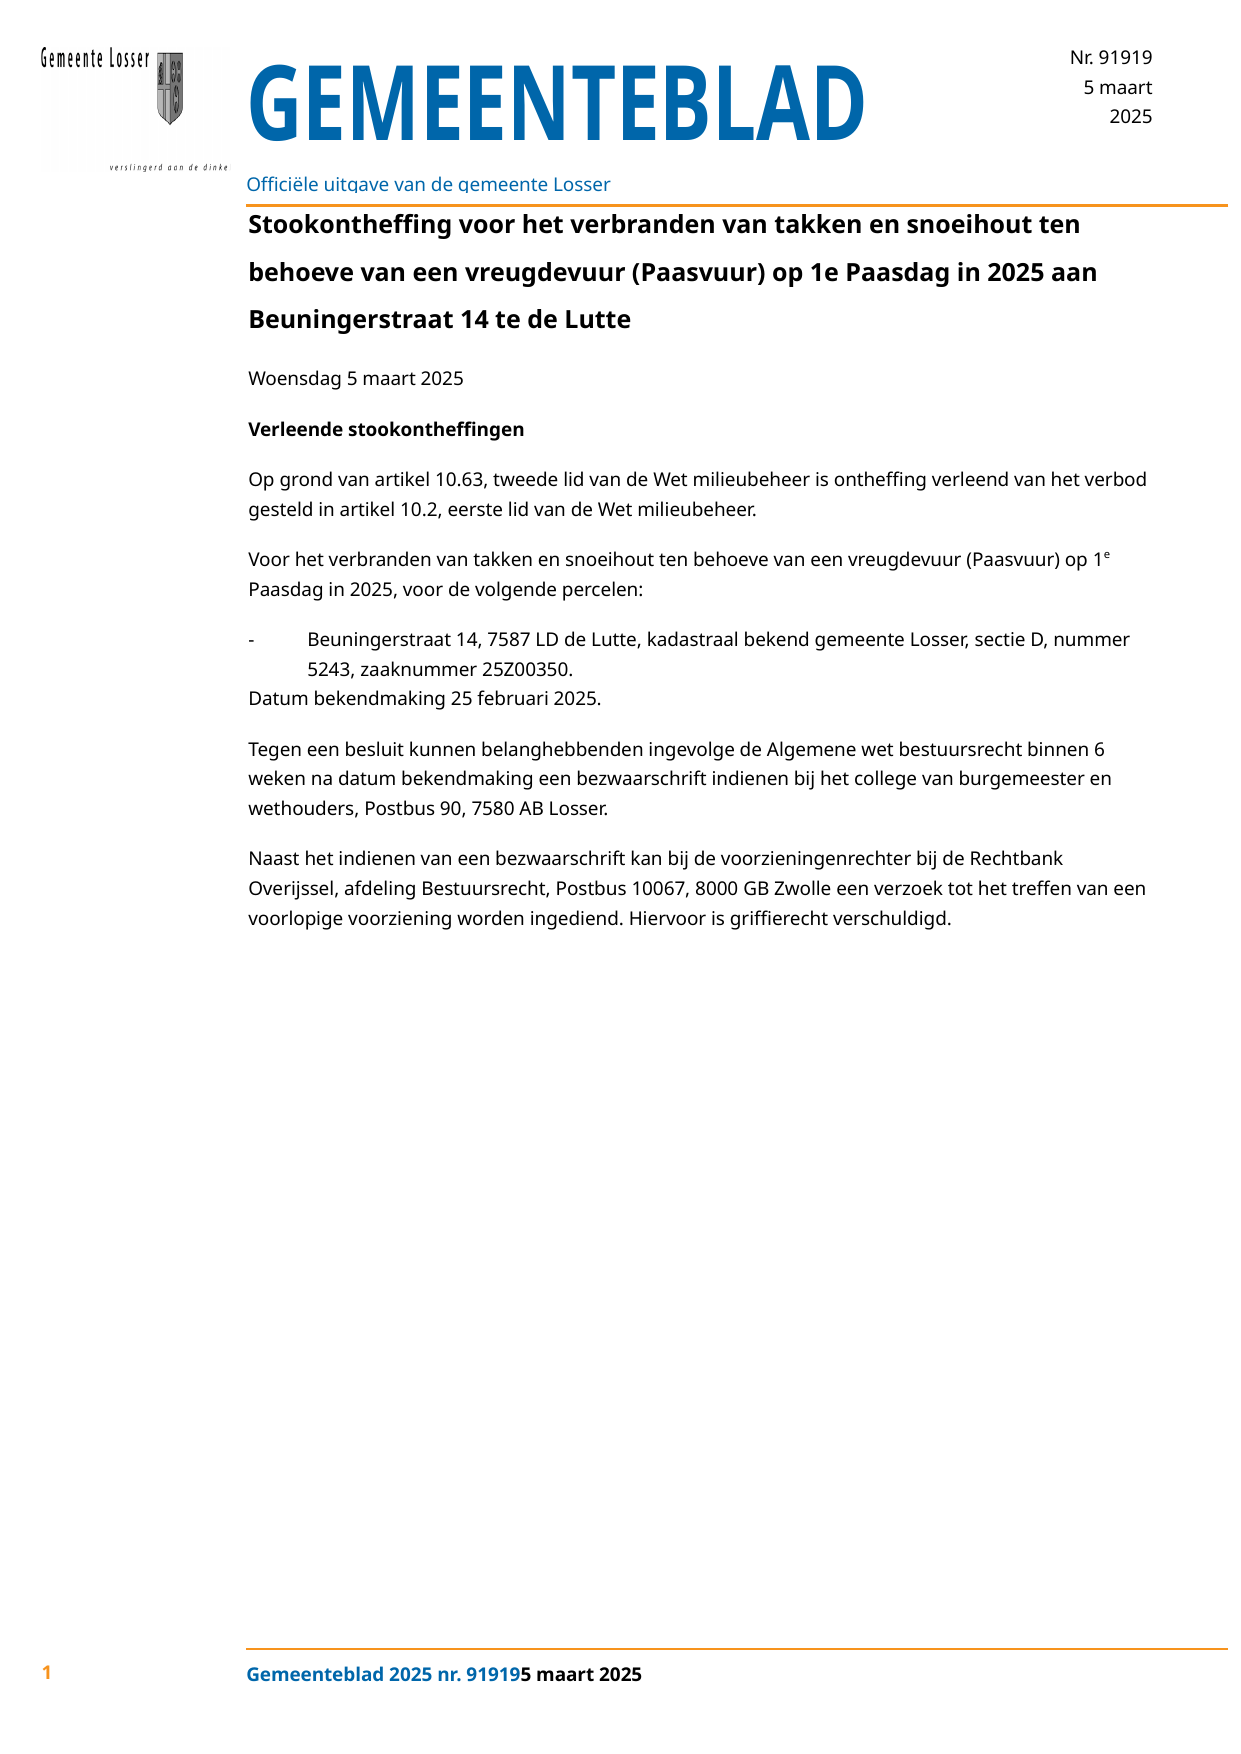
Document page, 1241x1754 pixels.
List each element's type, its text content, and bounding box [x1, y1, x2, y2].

text Op grond van artikel 10.63, tweede lid van de Wet milieubeheer is ontheffing verleend van het verbod gesteld in artikel 10.2, eerste lid van de Wet milieubeheer. [248, 466, 1152, 522]
text Datum bekendmaking 25 februari 2025. [248, 686, 1152, 711]
text Voor het verbranden van takken en snoeihout ten behoeve van een vreugdevuur (Paasvuur) op 1e Paasdag in 2025, voor de volgende percelen: [248, 546, 1152, 602]
text Stookontheffing voor het verbranden van takken en snoeihout ten behoeve van een vreugdevuur (Paasvuur) op 1e Paasdag in 2025 aan Beuningerstraat 14 te de Lutte [248, 207, 1152, 336]
text Naast het indienen van een bezwaarschrift kan bij de voorzieningenrechter bij de Rechtbank Overijssel, afdeling Bestuursrecht, Postbus 10067, 8000 GB Zwolle een verzoek tot het treffen van een voorlopige voorziening worden ingediend. Hiervoor is griffierecht verschuldigd. [248, 846, 1152, 930]
text Woensdag 5 maart 2025 [248, 366, 1152, 391]
text Tegen een besluit kunnen belanghebbenden ingevolge de Algemene wet bestuursrecht binnen 6 weken na datum bekendmaking een bezwaarschrift indienen bij het college van burgemeester en wethouders, Postbus 90, 7580 AB Losser. [248, 736, 1152, 821]
text Verleende stookontheffingen [248, 416, 1152, 442]
picture [41, 47, 231, 172]
list Beuningerstraat 14, 7587 LD de Lutte, kadastraal bekend gemeente Losser, sectie D, nummer 5243, zaaknummer 25Z00350. [248, 626, 1152, 682]
